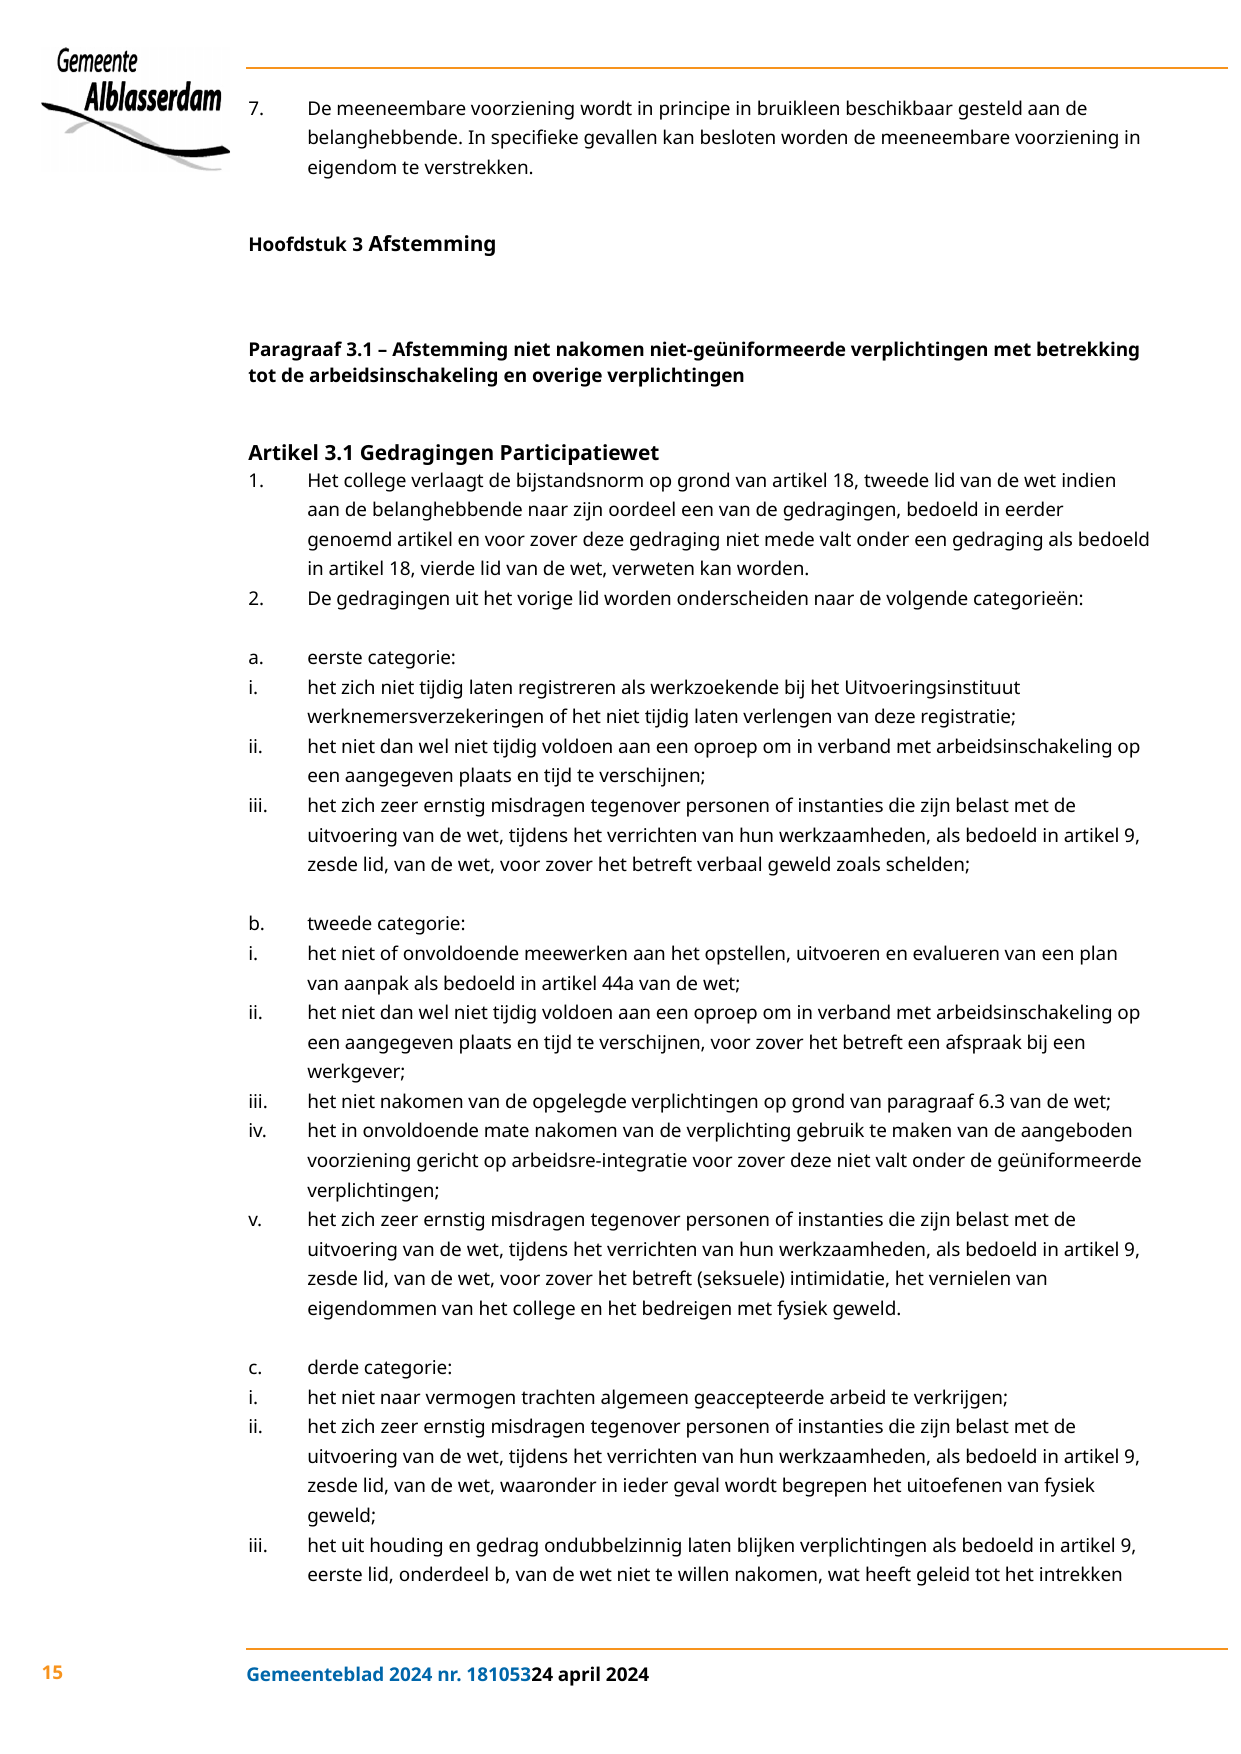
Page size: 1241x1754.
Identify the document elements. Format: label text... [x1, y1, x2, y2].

text Artikel 3.1 Gedragingen Participatiewet [248, 438, 1152, 467]
list eerste categorie: [248, 644, 1152, 670]
list Het college verlaagt de bijstandsnorm op grond van artikel 18, tweede lid van de wet indien aan de belanghebbende naar zijn oordeel een van de gedragingen, bedoeld in eerder genoemd artikel en voor zover deze gedraging niet mede valt onder een gedraging als bedoeld in artikel 18, vierde lid van de wet, verweten kan worden. [248, 467, 1152, 581]
list tweede categorie: [248, 911, 1152, 936]
list het zich zeer ernstig misdragen tegenover personen of instanties die zijn belast met de uitvoering van de wet, tijdens het verrichten van hun werkzaamheden, als bedoeld in artikel 9, zesde lid, van de wet, voor zover het betreft (seksuele) intimidatie, het vernielen van eigendommen van het college en het bedreigen met fysiek geweld. [248, 1206, 1152, 1321]
list het zich niet tijdig laten registreren als werkzoekende bij het Uitvoeringsinstituut werknemersverzekeringen of het niet tijdig laten verlengen van deze registratie; [248, 674, 1152, 729]
text Paragraaf 3.1 – Afstemming niet nakomen niet-geüniformeerde verplichtingen met betrekking tot de arbeidsinschakeling en overige verplichtingen [248, 336, 1152, 388]
picture [41, 47, 231, 172]
list het niet naar vermogen trachten algemeen geaccepteerde arbeid te verkrijgen; [248, 1384, 1152, 1409]
list het zich zeer ernstig misdragen tegenover personen of instanties die zijn belast met de uitvoering van de wet, tijdens het verrichten van hun werkzaamheden, als bedoeld in artikel 9, zesde lid, van de wet, voor zover het betreft verbaal geweld zoals schelden; [248, 792, 1152, 877]
list De meeneembare voorziening wordt in principe in bruikleen beschikbaar gesteld aan de belanghebbende. In specifieke gevallen kan besloten worden de meeneembare voorziening in eigendom te verstrekken. [248, 95, 1152, 180]
list het niet dan wel niet tijdig voldoen aan een oproep om in verband met arbeidsinschakeling op een aangegeven plaats en tijd te verschijnen; [248, 733, 1152, 788]
list het zich zeer ernstig misdragen tegenover personen of instanties die zijn belast met de uitvoering van de wet, tijdens het verrichten van hun werkzaamheden, als bedoeld in artikel 9, zesde lid, van de wet, waaronder in ieder geval wordt begrepen het uitoefenen van fysiek geweld; [248, 1413, 1152, 1528]
list het in onvoldoende mate nakomen van de verplichting gebruik te maken van de aangeboden voorziening gericht op arbeidsre-integratie voor zover deze niet valt onder de geüniformeerde verplichtingen; [248, 1118, 1152, 1202]
list het niet of onvoldoende meewerken aan het opstellen, uitvoeren en evalueren van een plan van aanpak als bedoeld in artikel 44a van de wet; [248, 940, 1152, 995]
list derde categorie: [248, 1354, 1152, 1380]
list De gedragingen uit het vorige lid worden onderscheiden naar de volgende categorieën: [248, 585, 1152, 611]
list het uit houding en gedrag ondubbelzinnig laten blijken verplichtingen als bedoeld in artikel 9, eerste lid, onderdeel b, van de wet niet te willen nakomen, wat heeft geleid tot het intrekken [248, 1532, 1152, 1587]
text Hoofdstuk 3 Afstemming [248, 229, 1152, 258]
list het niet dan wel niet tijdig voldoen aan een oproep om in verband met arbeidsinschakeling op een aangegeven plaats en tijd te verschijnen, voor zover het betreft een afspraak bij een werkgever; [248, 999, 1152, 1084]
list het niet nakomen van de opgelegde verplichtingen op grond van paragraaf 6.3 van de wet; [248, 1088, 1152, 1114]
